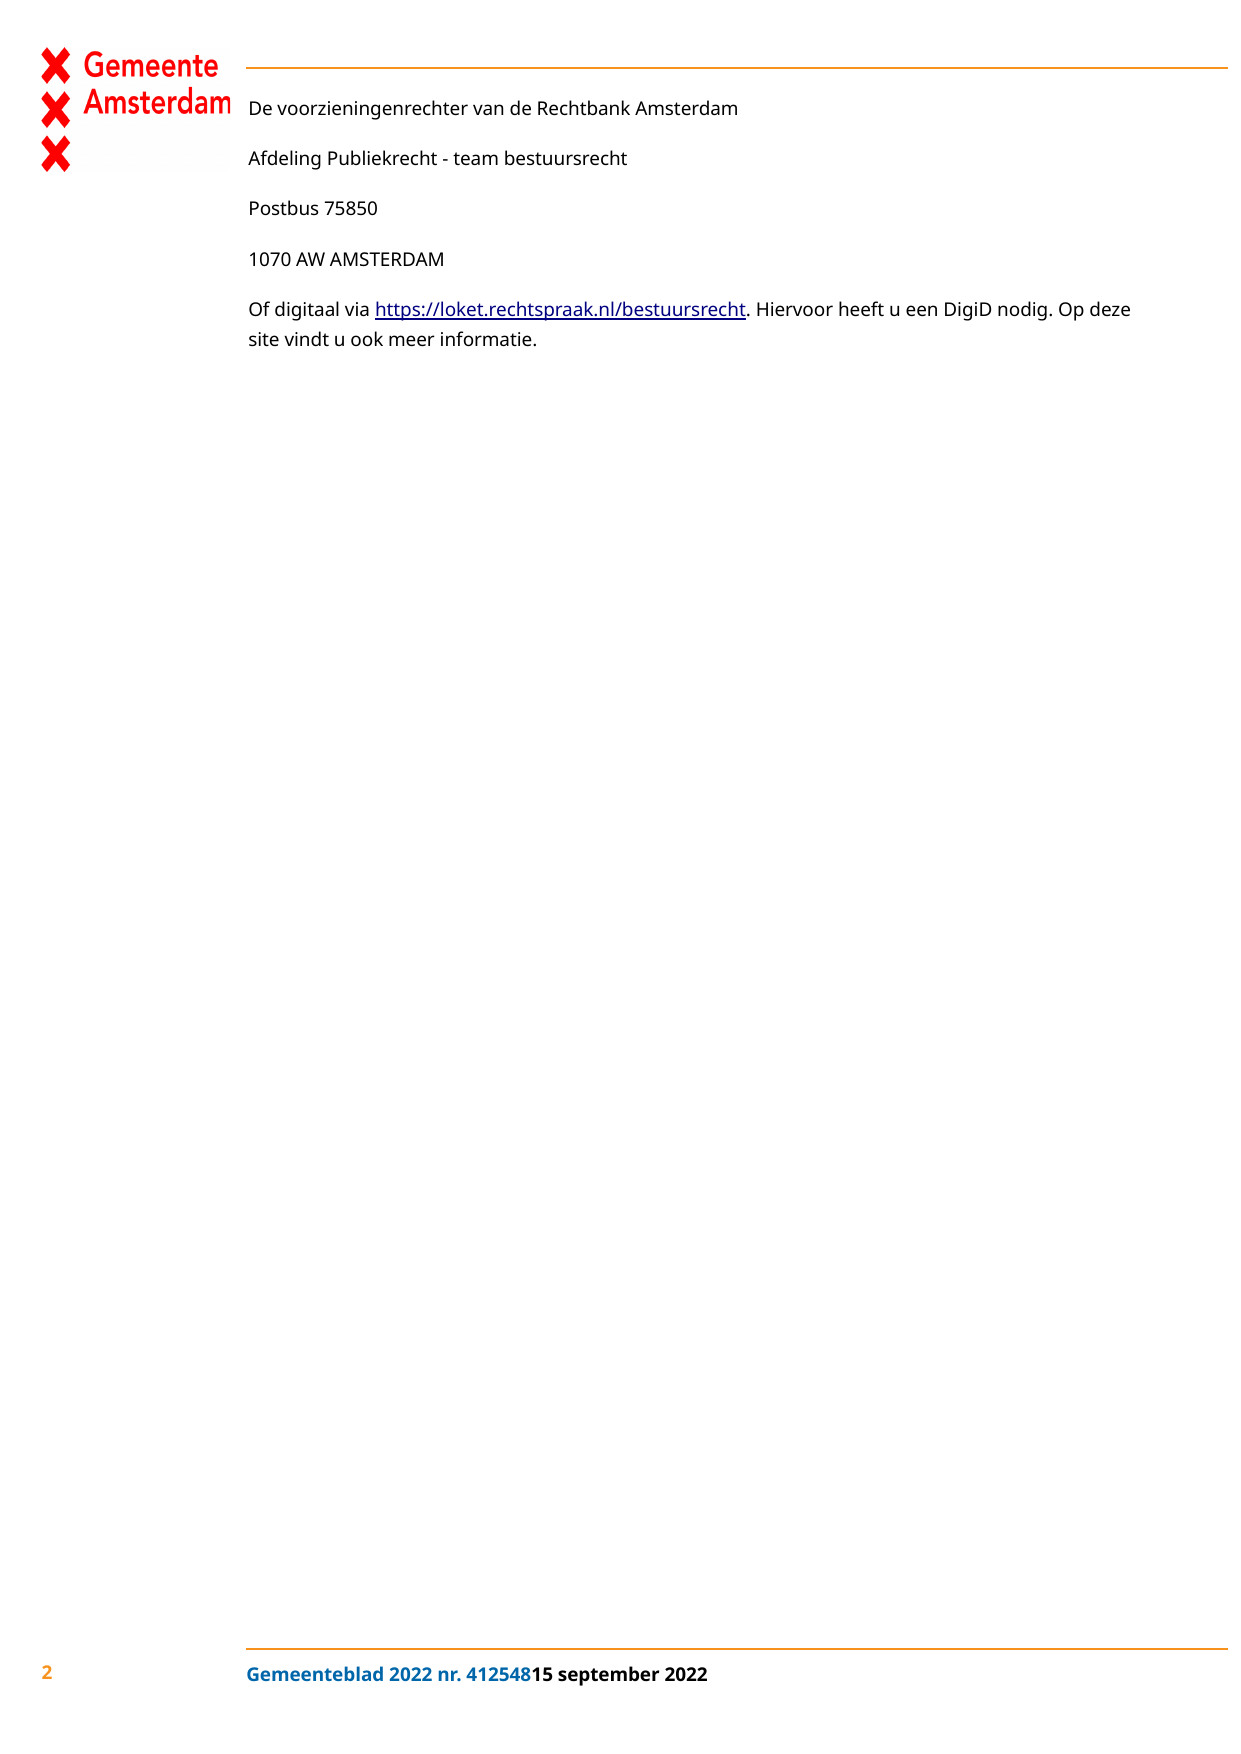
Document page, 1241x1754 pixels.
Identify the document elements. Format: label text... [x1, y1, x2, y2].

text De voorzieningenrechter van de Rechtbank Amsterdam [248, 95, 1152, 121]
picture [41, 47, 231, 172]
text 1070 AW AMSTERDAM [248, 246, 1152, 272]
text Afdeling Publiekrecht - team bestuursrecht [248, 145, 1152, 171]
text Of digitaal via https://loket.rechtspraak.nl/bestuursrecht. Hiervoor heeft u een DigiD nodig. Op deze site vindt u ook meer informatie. [248, 296, 1152, 352]
text Postbus 75850 [248, 196, 1152, 221]
